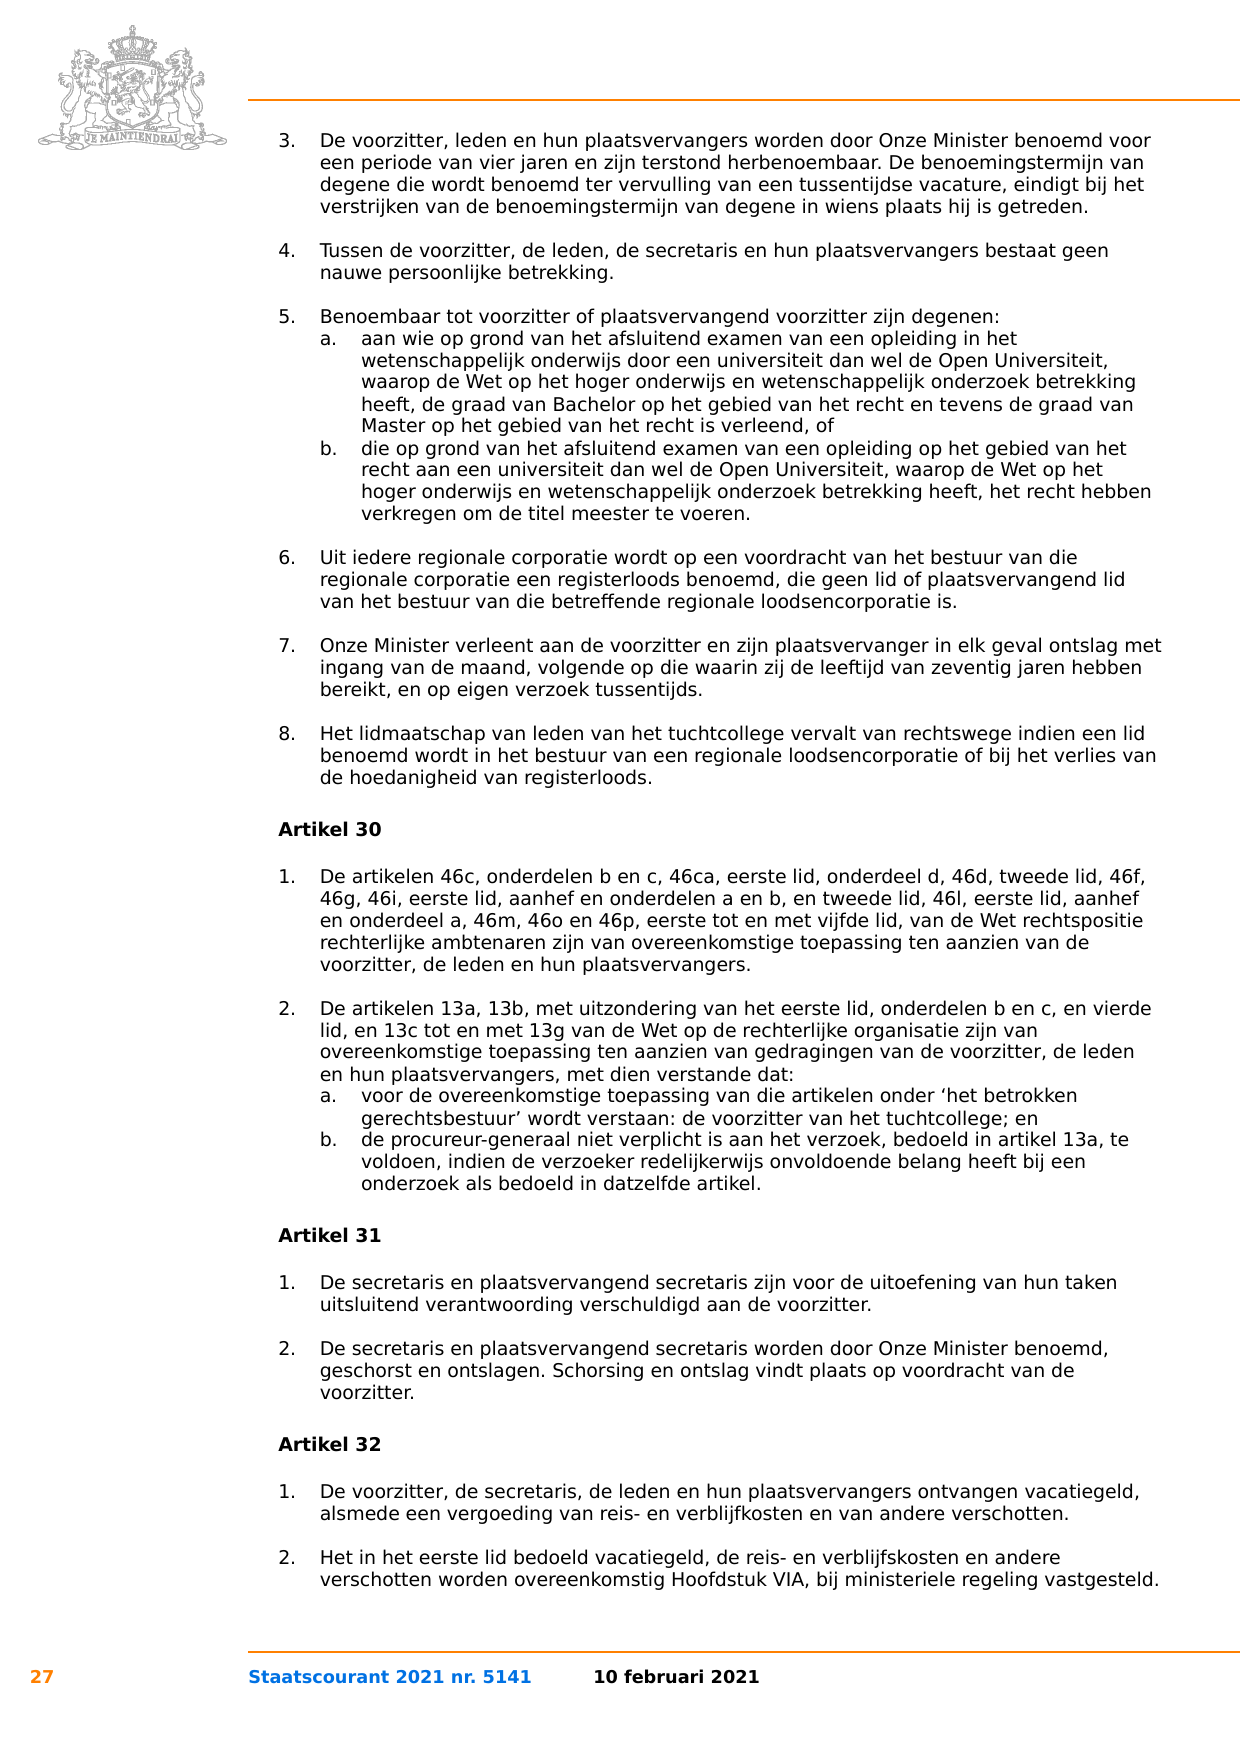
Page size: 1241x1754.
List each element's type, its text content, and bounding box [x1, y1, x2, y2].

subtitle Artikel 32 [278, 1434, 1163, 1456]
text 1. De secretaris en plaatsvervangend secretaris zijn voor de uitoefening van hun taken uitsluitend verantwoording verschuldigd aan de voorzitter. [278, 1272, 1163, 1316]
text 1. De voorzitter, de secretaris, de leden en hun plaatsvervangers ontvangen vacatiegeld, alsmede een vergoeding van reis- en verblijfkosten en van andere verschotten. [278, 1481, 1163, 1525]
text 8. Het lidmaatschap van leden van het tuchtcollege vervalt van rechtswege indien een lid benoemd wordt in het bestuur van een regionale loodsencorporatie of bij het verlies van de hoedanigheid van registerloods. [278, 723, 1163, 789]
text 5. Benoembaar tot voorzitter of plaatsvervangend voorzitter zijn degenen: [278, 306, 1163, 327]
text 2. De artikelen 13a, 13b, met uitzondering van het eerste lid, onderdelen b en c, en vierde lid, en 13c tot en met 13g van de Wet op de rechterlijke organisatie zijn van overeenkomstige toepassing ten aanzien van gedragingen van de voorzitter, de leden en hun plaatsvervangers, met dien verstande dat: [278, 997, 1163, 1085]
text b. de procureur-generaal niet verplicht is aan het verzoek, bedoeld in artikel 13a, te voldoen, indien de verzoeker redelijkerwijs onvoldoende belang heeft bij een onderzoek als bedoeld in datzelfde artikel. [319, 1129, 1163, 1195]
text 4. Tussen de voorzitter, de leden, de secretaris en hun plaatsvervangers bestaat geen nauwe persoonlijke betrekking. [278, 240, 1163, 284]
picture [38, 25, 227, 150]
text b. die op grond van het afsluitend examen van een opleiding op het gebied van het recht aan een universiteit dan wel de Open Universiteit, waarop de Wet op het hoger onderwijs en wetenschappelijk onderzoek betrekking heeft, het recht hebben verkregen om de titel meester te voeren. [319, 437, 1163, 525]
text 1. De artikelen 46c, onderdelen b en c, 46ca, eerste lid, onderdeel d, 46d, tweede lid, 46f, 46g, 46i, eerste lid, aanhef en onderdelen a en b, en tweede lid, 46l, eerste lid, aanhef en onderdeel a, 46m, 46o en 46p, eerste tot en met vijfde lid, van de Wet rechtspositie rechterlijke ambtenaren zijn van overeenkomstige toepassing ten aanzien van de voorzitter, de leden en hun plaatsvervangers. [278, 866, 1163, 976]
text 2. De secretaris en plaatsvervangend secretaris worden door Onze Minister benoemd, geschorst en ontslagen. Schorsing en ontslag vindt plaats op voordracht van de voorzitter. [278, 1338, 1163, 1404]
subtitle Artikel 31 [278, 1225, 1163, 1247]
text 7. Onze Minister verleent aan de voorzitter en zijn plaatsvervanger in elk geval ontslag met ingang van de maand, volgende op die waarin zij de leeftijd van zeventig jaren hebben bereikt, en op eigen verzoek tussentijds. [278, 635, 1163, 701]
text a. voor de overeenkomstige toepassing van die artikelen onder ‘het betrokken gerechtsbestuur’ wordt verstaan: de voorzitter van het tuchtcollege; en [319, 1085, 1163, 1129]
subtitle Artikel 30 [278, 819, 1163, 841]
text 3. De voorzitter, leden en hun plaatsvervangers worden door Onze Minister benoemd voor een periode van vier jaren en zijn terstond herbenoembaar. De benoemingstermijn van degene die wordt benoemd ter vervulling van een tussentijdse vacature, eindigt bij het verstrijken van de benoemingstermijn van degene in wiens plaats hij is getreden. [278, 130, 1163, 218]
text 2. Het in het eerste lid bedoeld vacatiegeld, de reis- en verblijfskosten en andere verschotten worden overeenkomstig Hoofdstuk VIA, bij ministeriele regeling vastgesteld. [278, 1547, 1163, 1591]
text 6. Uit iedere regionale corporatie wordt op een voordracht van het bestuur van die regionale corporatie een registerloods benoemd, die geen lid of plaatsvervangend lid van het bestuur van die betreffende regionale loodsencorporatie is. [278, 547, 1163, 613]
text a. aan wie op grond van het afsluitend examen van een opleiding in het wetenschappelijk onderwijs door een universiteit dan wel de Open Universiteit, waarop de Wet op het hoger onderwijs en wetenschappelijk onderzoek betrekking heeft, de graad van Bachelor op het gebied van het recht en tevens de graad van Master op het gebied van het recht is verleend, of [319, 327, 1163, 437]
